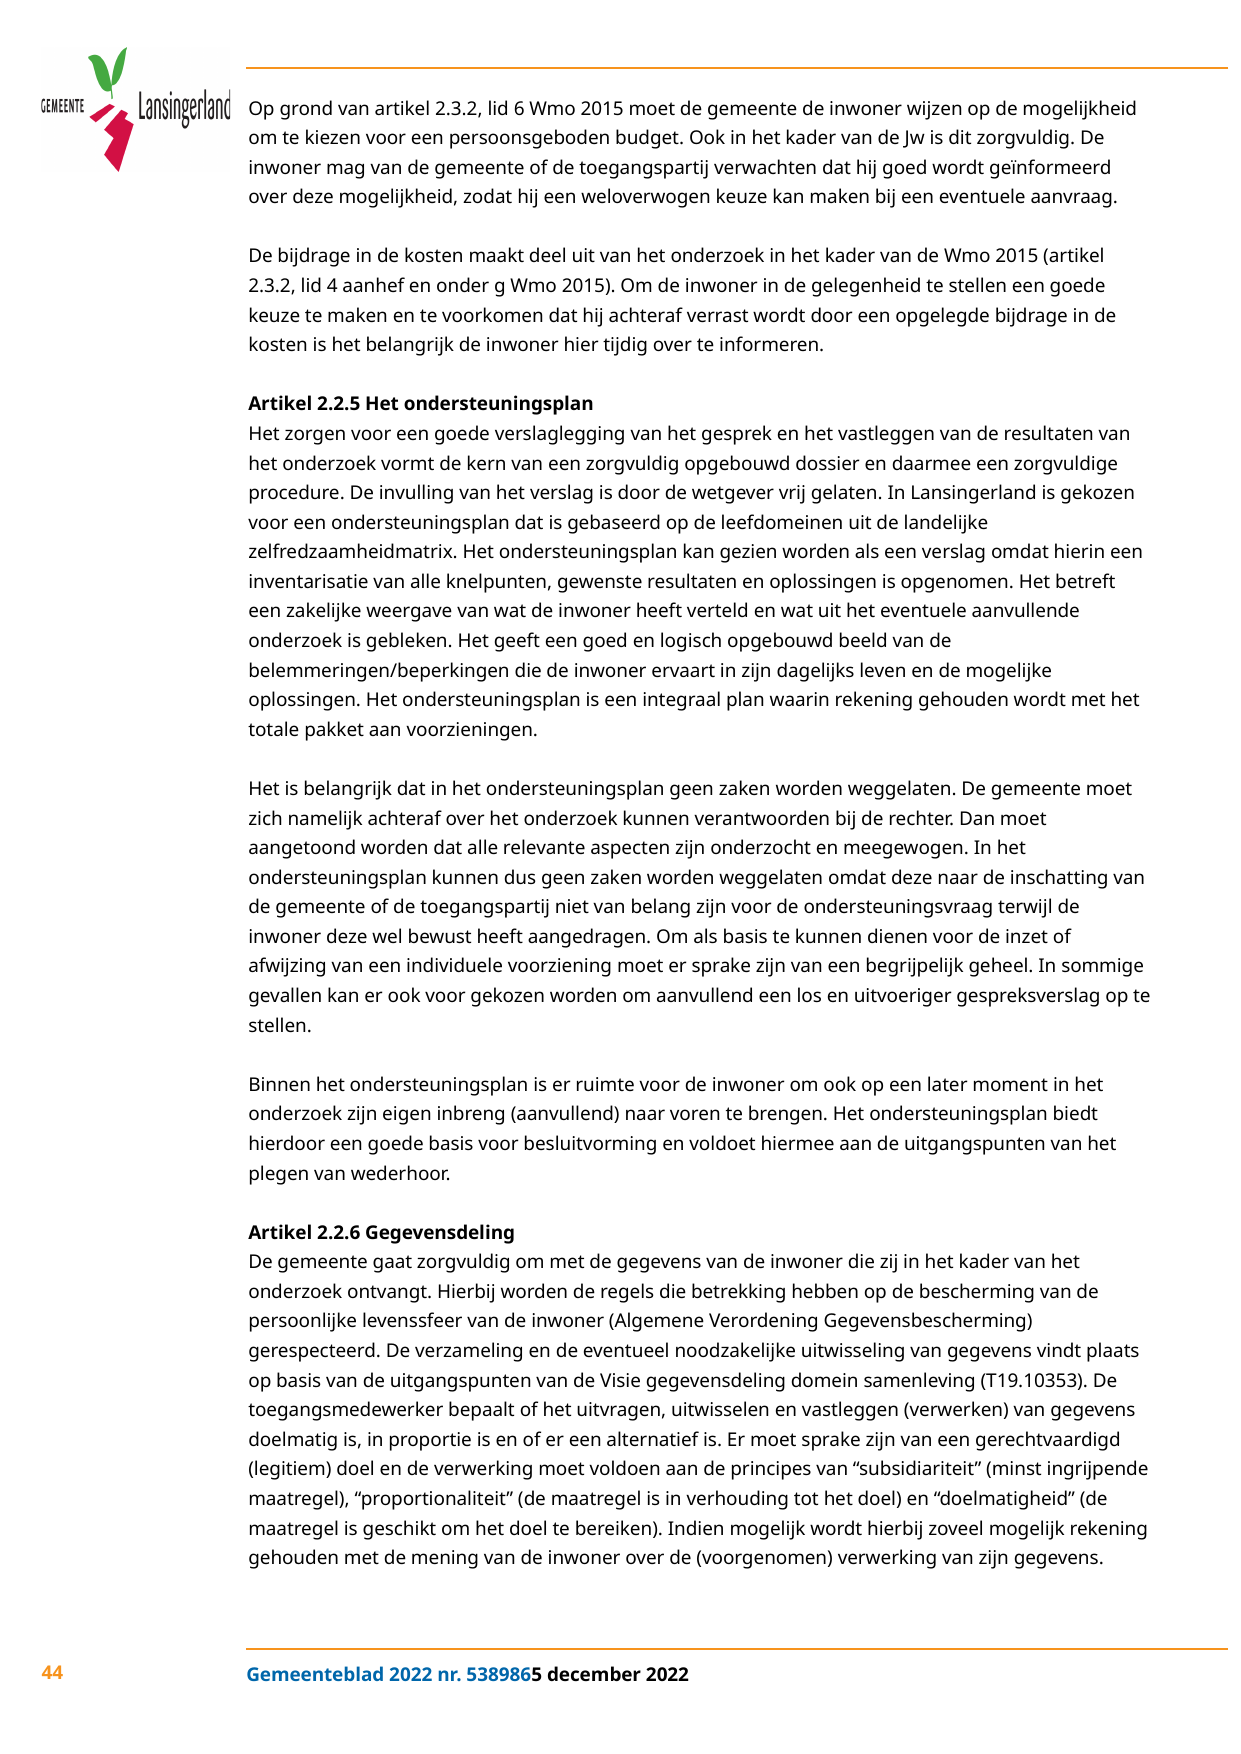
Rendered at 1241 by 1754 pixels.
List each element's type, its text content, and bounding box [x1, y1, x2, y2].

text Op grond van artikel 2.3.2, lid 6 Wmo 2015 moet de gemeente de inwoner wijzen op de mogelijkheid om te kiezen voor een persoonsgeboden budget. Ook in het kader van de Jw is dit zorgvuldig. De inwoner mag van de gemeente of de toegangspartij verwachten dat hij goed wordt geïnformeerd over deze mogelijkheid, zodat hij een weloverwogen keuze kan maken bij een eventuele aanvraag. [248, 95, 1152, 209]
text Het is belangrijk dat in het ondersteuningsplan geen zaken worden weggelaten. De gemeente moet zich namelijk achteraf over het onderzoek kunnen verantwoorden bij de rechter. Dan moet aangetoond worden dat alle relevante aspecten zijn onderzocht en meegewogen. In het ondersteuningsplan kunnen dus geen zaken worden weggelaten omdat deze naar de inschatting van de gemeente of de toegangspartij niet van belang zijn voor de ondersteuningsvraag terwijl de inwoner deze wel bewust heeft aangedragen. Om als basis te kunnen dienen voor de inzet of afwijzing van een individuele voorziening moet er sprake zijn van een begrijpelijk geheel. In sommige gevallen kan er ook voor gekozen worden om aanvullend een los en uitvoeriger gespreksverslag op te stellen. [248, 775, 1152, 1038]
text Het zorgen voor een goede verslaglegging van het gesprek en het vastleggen van de resultaten van het onderzoek vormt de kern van een zorgvuldig opgebouwd dossier en daarmee een zorgvuldige procedure. De invulling van het verslag is door de wetgever vrij gelaten. In Lansingerland is gekozen voor een ondersteuningsplan dat is gebaseerd op de leefdomeinen uit de landelijke zelfredzaamheidmatrix. Het ondersteuningsplan kan gezien worden als een verslag omdat hierin een inventarisatie van alle knelpunten, gewenste resultaten en oplossingen is opgenomen. Het betreft een zakelijke weergave van wat de inwoner heeft verteld en wat uit het eventuele aanvullende onderzoek is gebleken. Het geeft een goed en logisch opgebouwd beeld van de belemmeringen/beperkingen die de inwoner ervaart in zijn dagelijks leven en de mogelijke oplossingen. Het ondersteuningsplan is een integraal plan waarin rekening gehouden wordt met het totale pakket aan voorzieningen. [248, 420, 1152, 742]
text De bijdrage in de kosten maakt deel uit van het onderzoek in het kader van de Wmo 2015 (artikel 2.3.2, lid 4 aanhef en onder g Wmo 2015). Om de inwoner in de gelegenheid te stellen een goede keuze te maken en te voorkomen dat hij achteraf verrast wordt door een opgelegde bijdrage in de kosten is het belangrijk de inwoner hier tijdig over te informeren. [248, 243, 1152, 357]
text Binnen het ondersteuningsplan is er ruimte voor de inwoner om ook op een later moment in het onderzoek zijn eigen inbreng (aanvullend) naar voren te brengen. Het ondersteuningsplan biedt hierdoor een goede basis voor besluitvorming en voldoet hiermee aan de uitgangspunten van het plegen van wederhoor. [248, 1071, 1152, 1186]
picture [41, 47, 231, 172]
text Artikel 2.2.6 Gegevensdeling [248, 1219, 1152, 1245]
text Artikel 2.2.5 Het ondersteuningsplan [248, 391, 1152, 416]
text De gemeente gaat zorgvuldig om met de gegevens van de inwoner die zij in het kader van het onderzoek ontvangt. Hierbij worden de regels die betrekking hebben op de bescherming van de persoonlijke levenssfeer van de inwoner (Algemene Verordening Gegevensbescherming) gerespecteerd. De verzameling en de eventueel noodzakelijke uitwisseling van gegevens vindt plaats op basis van de uitgangspunten van de Visie gegevensdeling domein samenleving (T19.10353). De toegangsmedewerker bepaalt of het uitvragen, uitwisselen en vastleggen (verwerken) van gegevens doelmatig is, in proportie is en of er een alternatief is. Er moet sprake zijn van een gerechtvaardigd (legitiem) doel en de verwerking moet voldoen aan de principes van “subsidiariteit” (minst ingrijpende maatregel), “proportionaliteit” (de maatregel is in verhouding tot het doel) en “doelmatigheid” (de maatregel is geschikt om het doel te bereiken). Indien mogelijk wordt hierbij zoveel mogelijk rekening gehouden met de mening van de inwoner over de (voorgenomen) verwerking van zijn gegevens. [248, 1248, 1152, 1570]
